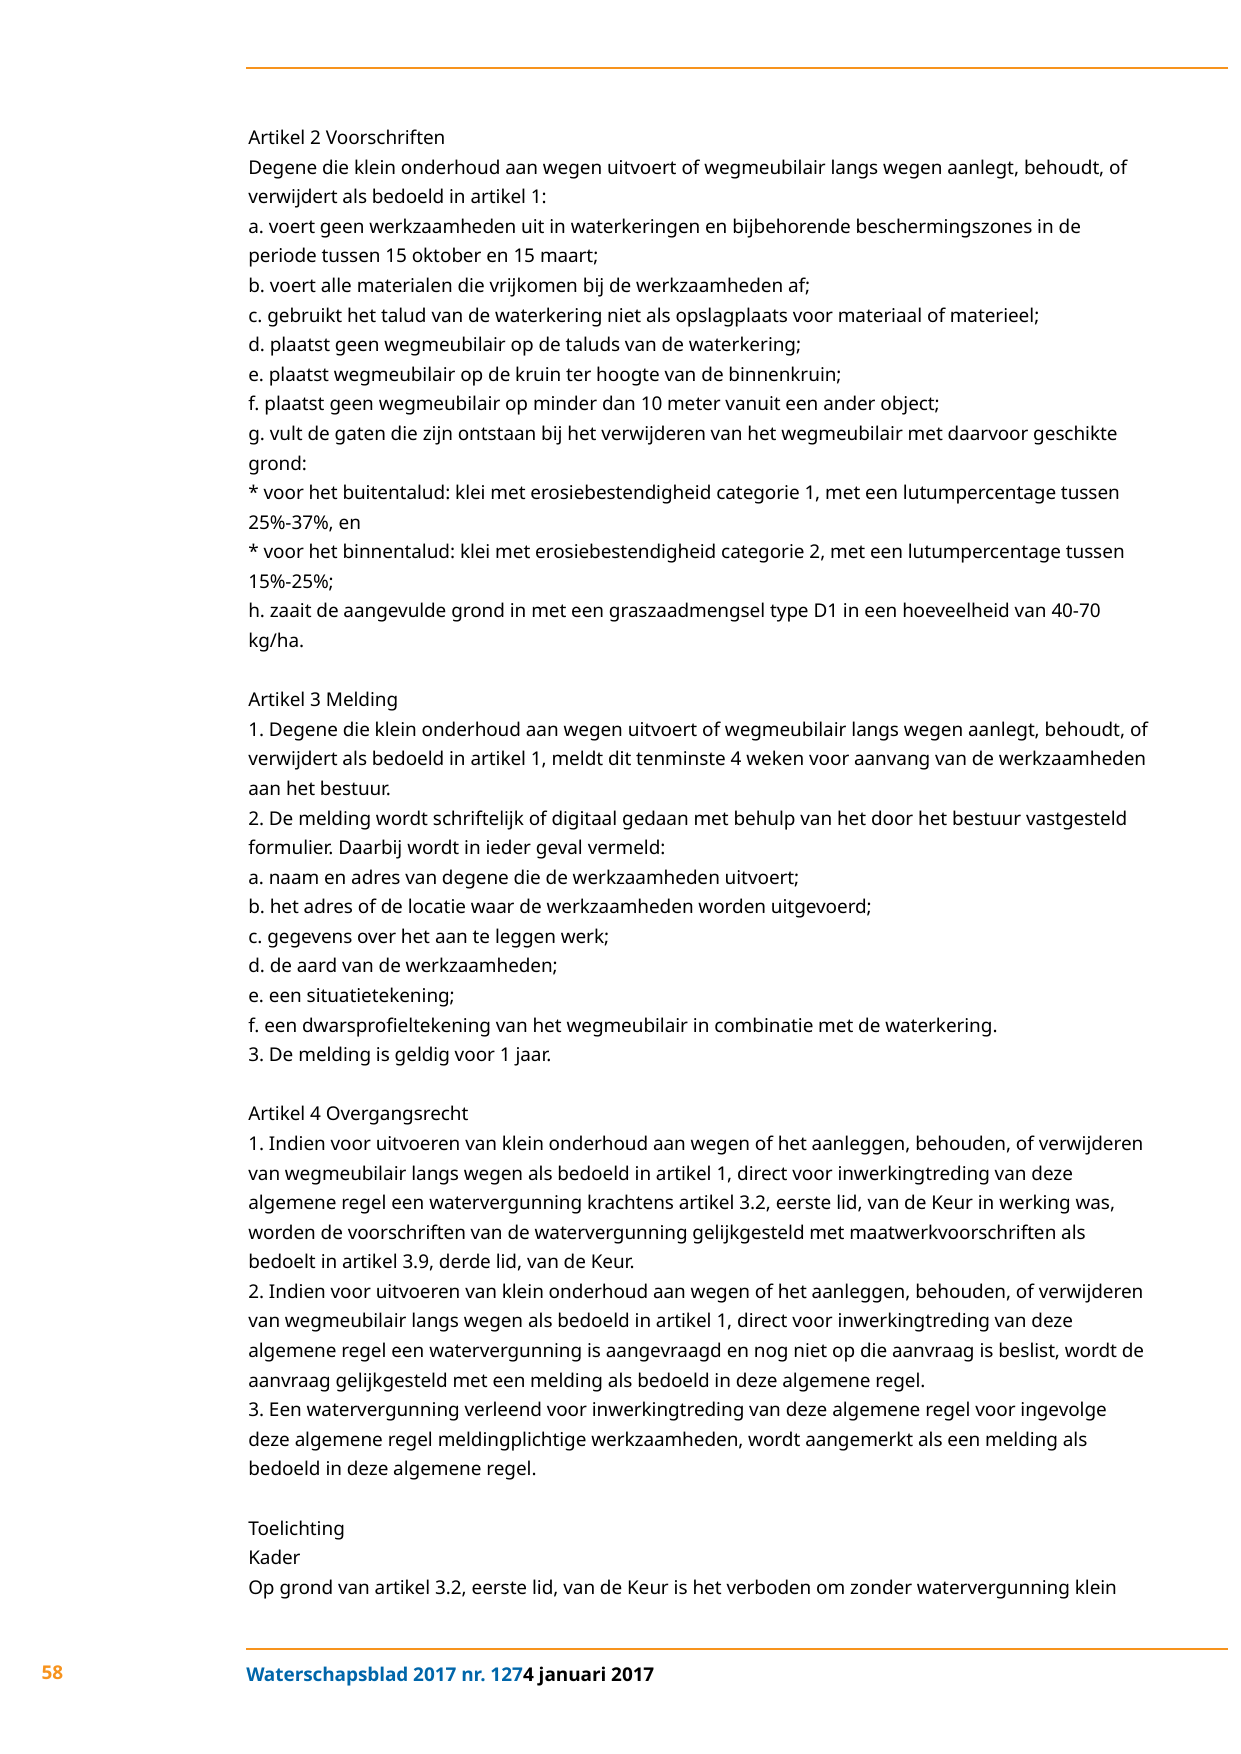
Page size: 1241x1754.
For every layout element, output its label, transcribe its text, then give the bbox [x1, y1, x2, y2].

text 1. Indien voor uitvoeren van klein onderhoud aan wegen of het aanleggen, behouden, of verwijderen van wegmeubilair langs wegen als bedoeld in artikel 1, direct voor inwerkingtreding van deze algemene regel een watervergunning krachtens artikel 3.2, eerste lid, van de Keur in werking was, worden de voorschriften van de watervergunning gelijkgesteld met maatwerkvoorschriften als bedoelt in artikel 3.9, derde lid, van de Keur. [248, 1130, 1152, 1274]
text 2. Indien voor uitvoeren van klein onderhoud aan wegen of het aanleggen, behouden, of verwijderen van wegmeubilair langs wegen als bedoeld in artikel 1, direct voor inwerkingtreding van deze algemene regel een watervergunning is aangevraagd en nog niet op die aanvraag is beslist, wordt de aanvraag gelijkgesteld met een melding als bedoeld in deze algemene regel. [248, 1278, 1152, 1393]
text Artikel 2 Voorschriften [248, 124, 1152, 150]
text b. het adres of de locatie waar de werkzaamheden worden uitgevoerd; [248, 893, 1152, 919]
text Artikel 3 Melding [248, 686, 1152, 712]
text 3. Een watervergunning verleend voor inwerkingtreding van deze algemene regel voor ingevolge deze algemene regel meldingplichtige werkzaamheden, wordt aangemerkt als een melding als bedoeld in deze algemene regel. [248, 1396, 1152, 1481]
text a. voert geen werkzaamheden uit in waterkeringen en bijbehorende beschermingszones in de periode tussen 15 oktober en 15 maart; [248, 213, 1152, 268]
text e. een situatietekening; [248, 982, 1152, 1008]
text h. zaait de aangevulde grond in met een graszaadmengsel type D1 in een hoeveelheid van 40-70 kg/ha. [248, 598, 1152, 653]
text Kader [248, 1544, 1152, 1570]
text Degene die klein onderhoud aan wegen uitvoert of wegmeubilair langs wegen aanlegt, behoudt, of verwijdert als bedoeld in artikel 1: [248, 154, 1152, 209]
text a. naam en adres van degene die de werkzaamheden uitvoert; [248, 864, 1152, 890]
text Op grond van artikel 3.2, eerste lid, van de Keur is het verboden om zonder watervergunning klein [248, 1574, 1152, 1600]
text * voor het buitentalud: klei met erosiebestendigheid categorie 1, met een lutumpercentage tussen 25%-37%, en [248, 479, 1152, 535]
text c. gegevens over het aan te leggen werk; [248, 923, 1152, 949]
text e. plaatst wegmeubilair op de kruin ter hoogte van de binnenkruin; [248, 361, 1152, 387]
text g. vult de gaten die zijn ontstaan bij het verwijderen van het wegmeubilair met daarvoor geschikte grond: [248, 420, 1152, 476]
text c. gebruikt het talud van de waterkering niet als opslagplaats voor materiaal of materieel; [248, 302, 1152, 328]
text d. plaatst geen wegmeubilair op de taluds van de waterkering; [248, 331, 1152, 357]
text f. een dwarsprofieltekening van het wegmeubilair in combinatie met de waterkering. [248, 1012, 1152, 1038]
picture [41, 47, 231, 172]
text f. plaatst geen wegmeubilair op minder dan 10 meter vanuit een ander object; [248, 391, 1152, 416]
text b. voert alle materialen die vrijkomen bij de werkzaamheden af; [248, 272, 1152, 298]
text 2. De melding wordt schriftelijk of digitaal gedaan met behulp van het door het bestuur vastgesteld formulier. Daarbij wordt in ieder geval vermeld: [248, 805, 1152, 860]
text Toelichting [248, 1515, 1152, 1541]
text d. de aard van de werkzaamheden; [248, 953, 1152, 978]
text 3. De melding is geldig voor 1 jaar. [248, 1041, 1152, 1067]
text Artikel 4 Overgangsrecht [248, 1101, 1152, 1126]
text * voor het binnentalud: klei met erosiebestendigheid categorie 2, met een lutumpercentage tussen 15%-25%; [248, 538, 1152, 594]
text 1. Degene die klein onderhoud aan wegen uitvoert of wegmeubilair langs wegen aanlegt, behoudt, of verwijdert als bedoeld in artikel 1, meldt dit tenminste 4 weken voor aanvang van de werkzaamheden aan het bestuur. [248, 716, 1152, 801]
